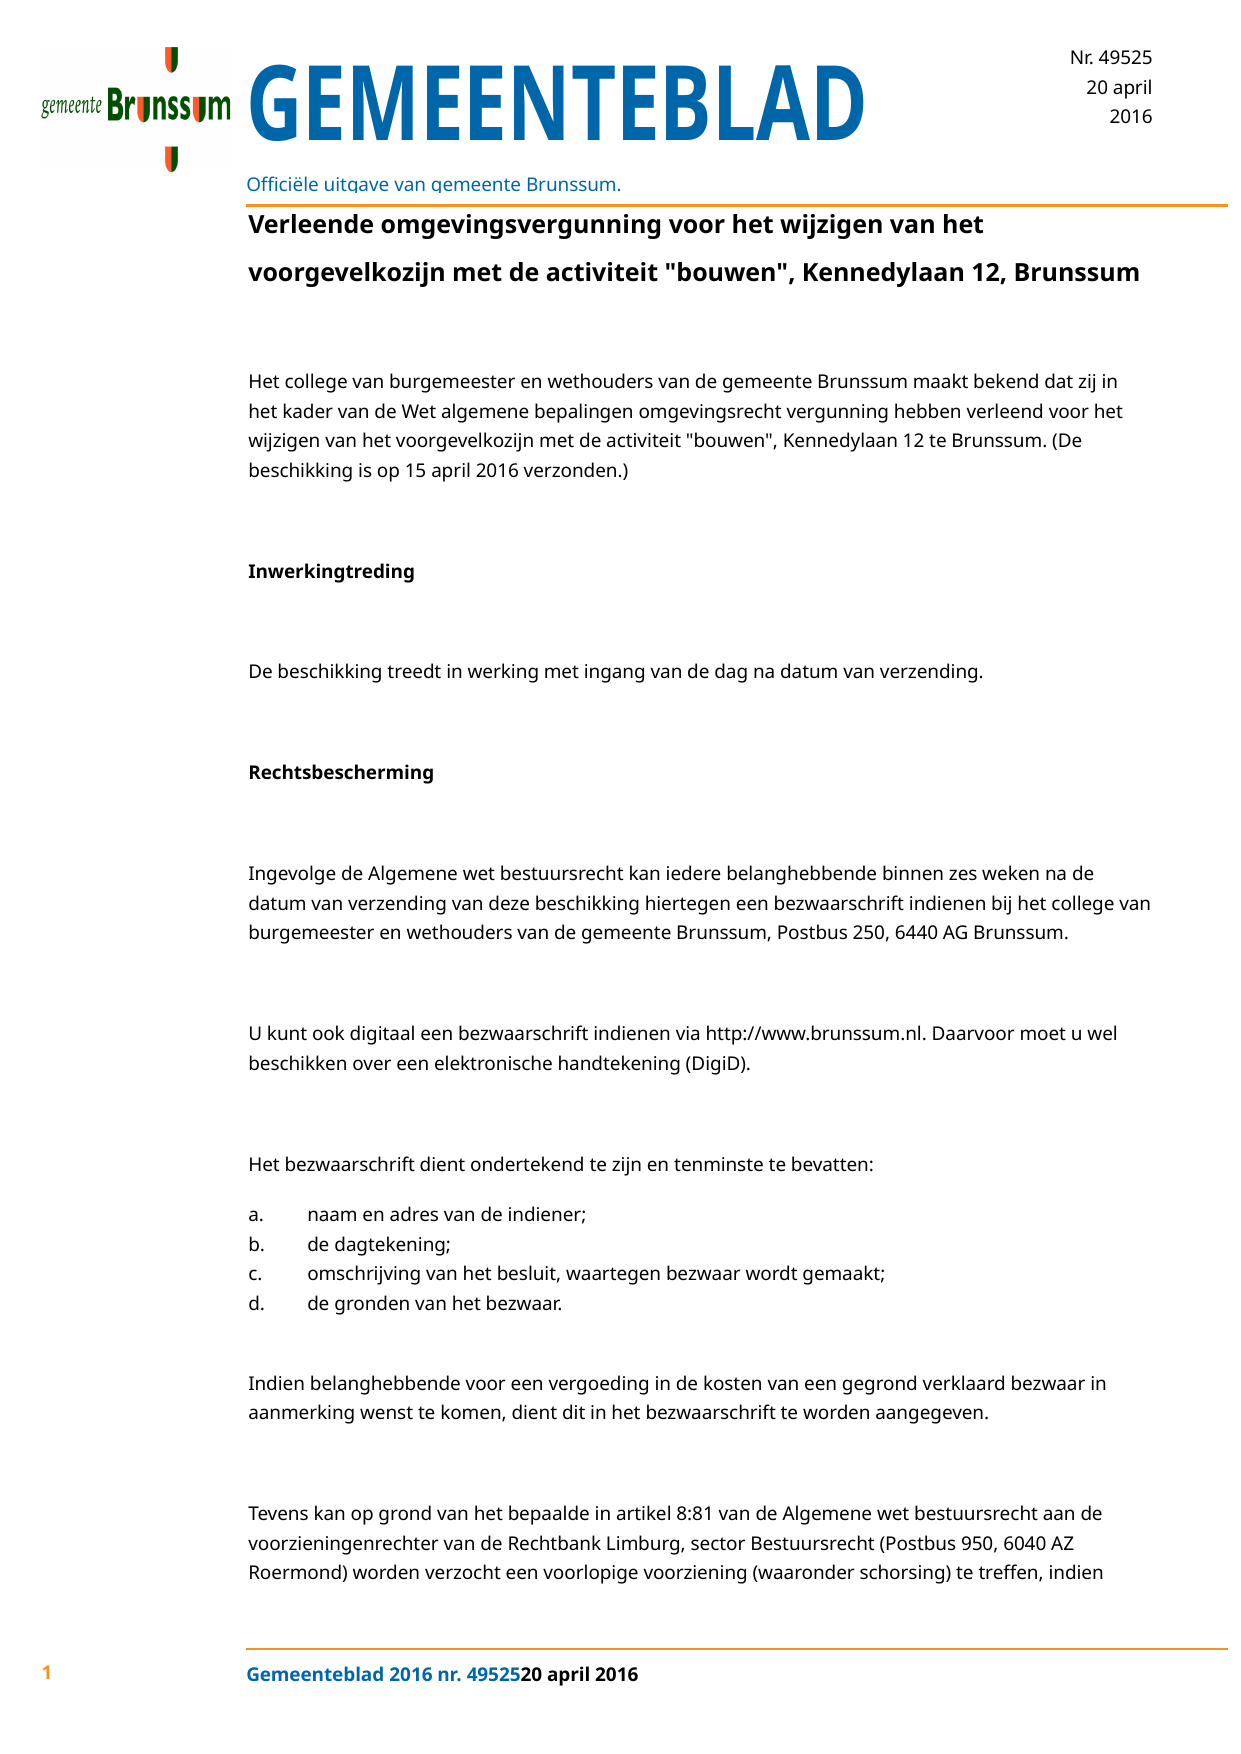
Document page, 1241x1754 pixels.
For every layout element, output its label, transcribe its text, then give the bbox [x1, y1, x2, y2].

list de gronden van het bezwaar. [248, 1290, 1152, 1316]
text Inwerkingtreding [248, 558, 1152, 584]
text Ingevolge de Algemene wet bestuursrecht kan iedere belanghebbende binnen zes weken na de datum van verzending van deze beschikking hiertegen een bezwaarschrift indienen bij het college van burgemeester en wethouders van de gemeente Brunssum, Postbus 250, 6440 AG Brunssum. [248, 860, 1152, 945]
list naam en adres van de indiener; [248, 1201, 1152, 1227]
text U kunt ook digitaal een bezwaarschrift indienen via http://www.brunssum.nl. Daarvoor moet u wel beschikken over een elektronische handtekening (DigiD). [248, 1020, 1152, 1076]
text Het college van burgemeester en wethouders van de gemeente Brunssum maakt bekend dat zij in het kader van de Wet algemene bepalingen omgevingsrecht vergunning hebben verleend voor het wijzigen van het voorgevelkozijn met de activiteit "bouwen", Kennedylaan 12 te Brunssum. (De beschikking is op 15 april 2016 verzonden.) [248, 368, 1152, 483]
text Verleende omgevingsvergunning voor het wijzigen van het voorgevelkozijn met de activiteit "bouwen", Kennedylaan 12, Brunssum [248, 207, 1152, 288]
text Indien belanghebbende voor een vergoeding in de kosten van een gegrond verklaard bezwaar in aanmerking wenst te komen, dient dit in het bezwaarschrift te worden aangegeven. [248, 1370, 1152, 1425]
text De beschikking treedt in werking met ingang van de dag na datum van verzending. [248, 659, 1152, 684]
text Rechtsbescherming [248, 759, 1152, 785]
text Tevens kan op grond van het bepaalde in artikel 8:81 van de Algemene wet bestuursrecht aan de voorzieningenrechter van de Rechtbank Limburg, sector Bestuursrecht (Postbus 950, 6040 AZ Roermond) worden verzocht een voorlopige voorziening (waaronder schorsing) te treffen, indien [248, 1500, 1152, 1585]
list omschrijving van het besluit, waartegen bezwaar wordt gemaakt; [248, 1260, 1152, 1286]
picture [41, 47, 231, 172]
list de dagtekening; [248, 1231, 1152, 1257]
text Het bezwaarschrift dient ondertekend te zijn en tenminste te bevatten: [248, 1151, 1152, 1177]
